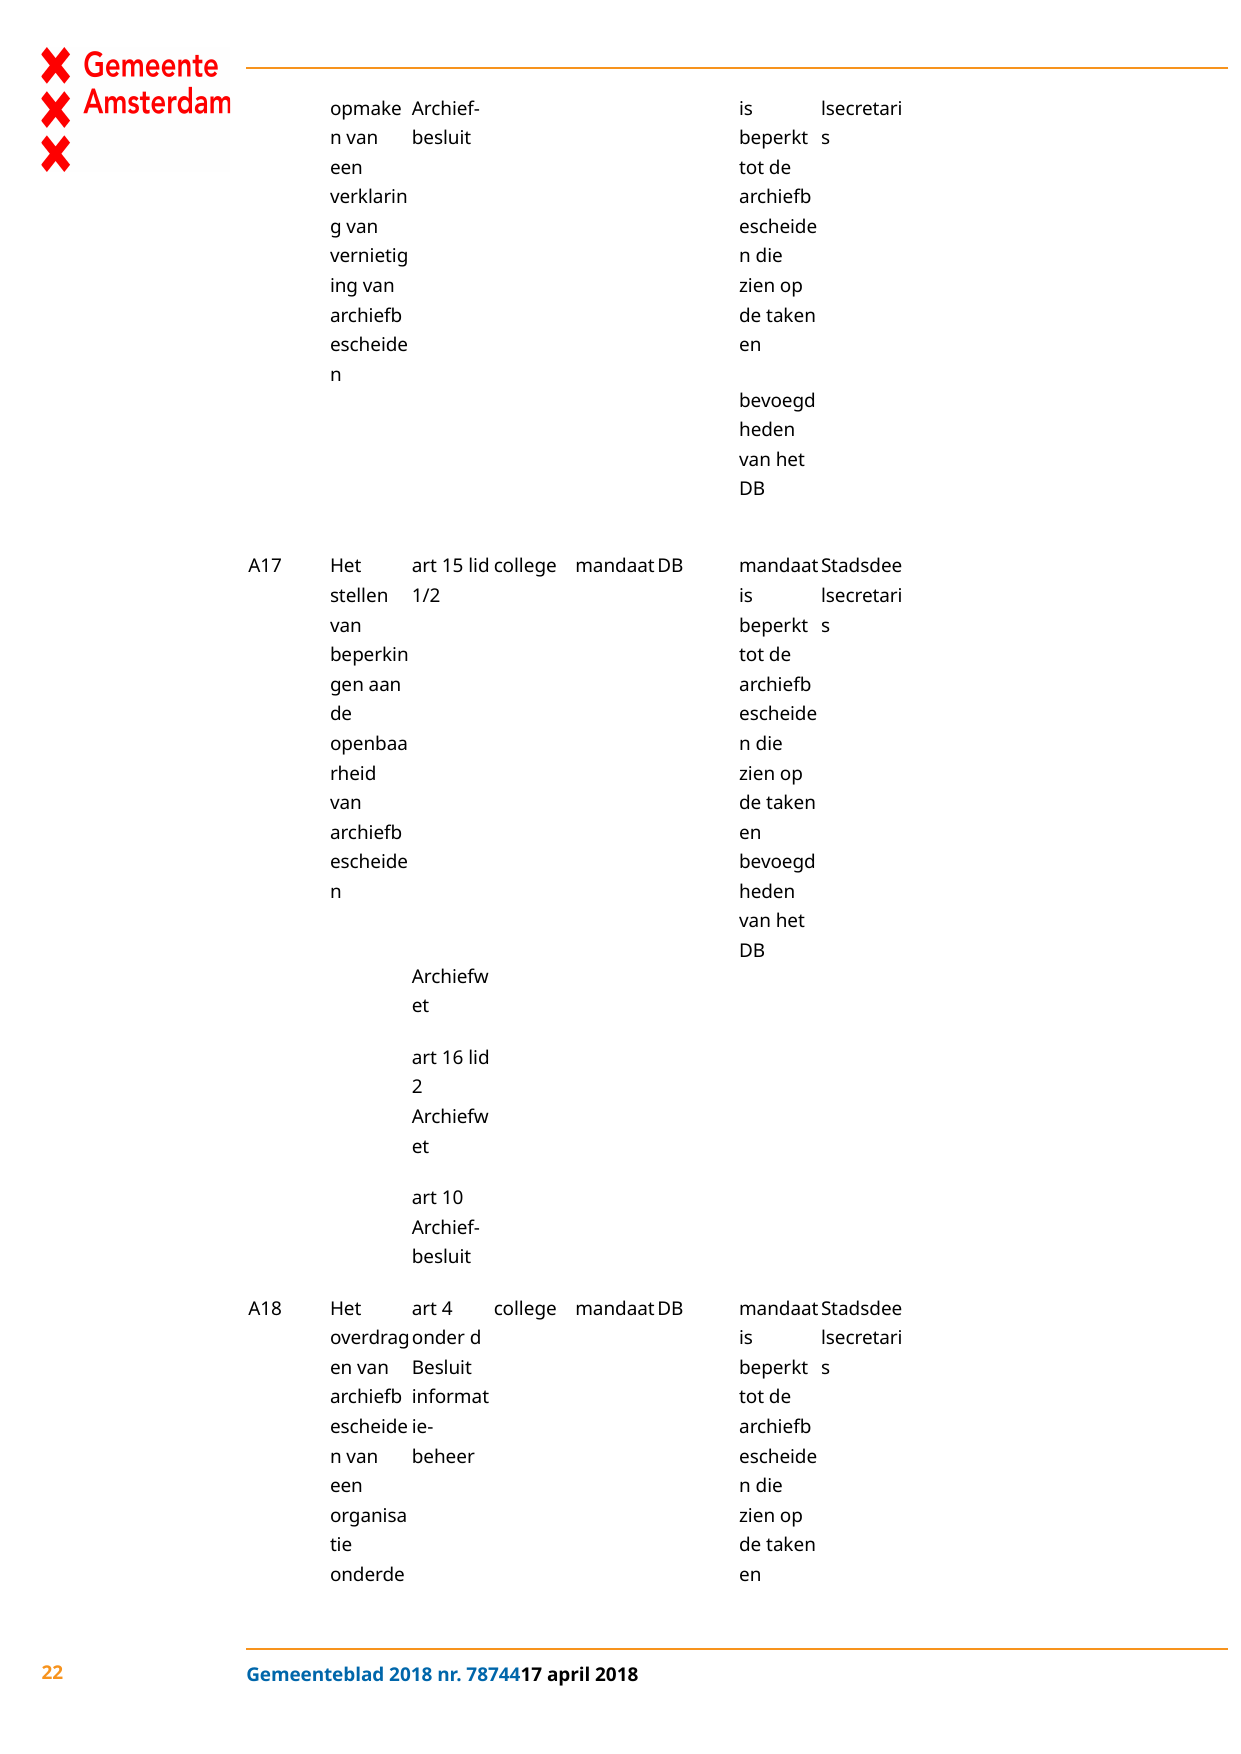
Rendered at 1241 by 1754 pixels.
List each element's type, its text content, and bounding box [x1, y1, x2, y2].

table_cell college [494, 1295, 575, 1587]
table_cell [248, 1018, 330, 1044]
table_cell [494, 527, 575, 553]
table_cell [657, 1159, 739, 1184]
table_cell [657, 1269, 739, 1295]
table_cell [248, 1184, 330, 1269]
table_cell [248, 1159, 330, 1184]
table_cell [657, 387, 739, 501]
table_cell [248, 963, 330, 1018]
table_cell [412, 527, 493, 553]
table_cell [575, 527, 657, 553]
table_cell [657, 95, 739, 387]
table_cell [906, 1295, 988, 1587]
table_cell [739, 1018, 821, 1044]
table_cell [575, 1159, 657, 1184]
table_cell [248, 387, 330, 501]
table_cell [906, 1044, 988, 1158]
table_cell [988, 963, 1070, 1018]
table_cell [739, 1044, 821, 1158]
table_cell [412, 1018, 493, 1044]
table_cell [821, 1018, 906, 1044]
table_cell [821, 1184, 906, 1269]
table_cell mandaat [575, 1295, 657, 1587]
table_cell [821, 501, 906, 527]
table_cell [412, 1269, 493, 1295]
table_cell mandaat [575, 553, 657, 963]
table_cell DB [657, 553, 739, 963]
table_cell [821, 527, 906, 553]
table_cell art 15 lid 1/2 [412, 553, 493, 963]
table_cell college [494, 553, 575, 963]
table_cell [494, 1184, 575, 1269]
table_cell [988, 501, 1070, 527]
table_cell [248, 95, 330, 387]
table_cell [739, 501, 821, 527]
table_cell [248, 527, 330, 553]
table_cell A18 [248, 1295, 330, 1587]
table_cell bevoegdheden van het DB [739, 387, 821, 501]
table_cell [821, 387, 906, 501]
table_cell [575, 95, 657, 387]
table_cell [494, 1044, 575, 1158]
table_cell [906, 1018, 988, 1044]
table_cell Archiefwet [412, 963, 493, 1018]
table_cell [657, 1044, 739, 1158]
table_cell [739, 1159, 821, 1184]
table_cell [330, 527, 412, 553]
table_cell [248, 1044, 330, 1158]
table_cell Archief-besluit [412, 95, 493, 387]
table_cell [494, 1269, 575, 1295]
table_cell [739, 1184, 821, 1269]
table_cell opmaken van een verklaring van vernietiging van archiefbescheiden [330, 95, 412, 387]
table_cell DB [657, 1295, 739, 1587]
table_cell art 16 lid 2 Archiefwet [412, 1044, 493, 1158]
table_cell Stadsdeelsecretaris [821, 553, 906, 963]
table_cell [906, 501, 988, 527]
table_cell [906, 387, 988, 501]
table_cell [494, 963, 575, 1018]
table_cell [330, 1018, 412, 1044]
table_cell mandaat is beperkt tot de archiefbescheiden die zien op de taken en [739, 1295, 821, 1587]
table_cell [988, 1044, 1070, 1158]
table_cell [330, 501, 412, 527]
table_cell lsecretaris [821, 95, 906, 387]
table_cell [412, 387, 493, 501]
table_cell [906, 527, 988, 553]
table_cell [330, 1159, 412, 1184]
table_cell [575, 1269, 657, 1295]
table_cell [906, 553, 988, 963]
table_cell [821, 963, 906, 1018]
table_cell [739, 527, 821, 553]
table_cell Het overdragen van archiefbescheiden van een organisatie onderde [330, 1295, 412, 1587]
table_cell [575, 1044, 657, 1158]
table_cell [330, 1184, 412, 1269]
table_cell [988, 1184, 1070, 1269]
table_cell [494, 1018, 575, 1044]
table_cell [739, 963, 821, 1018]
table_cell mandaat is beperkt tot de archiefbescheiden die zien op de taken en bevoegdheden van het DB [739, 553, 821, 963]
table_cell [657, 1184, 739, 1269]
table_cell [575, 1018, 657, 1044]
table_cell [988, 95, 1070, 387]
table_cell Stadsdeelsecretaris [821, 1295, 906, 1587]
table_cell [988, 527, 1070, 553]
table_cell [821, 1044, 906, 1158]
table_cell [988, 1159, 1070, 1184]
table_cell [330, 963, 412, 1018]
table_cell [821, 1159, 906, 1184]
table_cell [412, 1159, 493, 1184]
table_cell [494, 1159, 575, 1184]
table_cell art 4 onder d Besluit informatie-beheer [412, 1295, 493, 1587]
table_cell [906, 963, 988, 1018]
table_cell [248, 501, 330, 527]
table_cell [575, 1184, 657, 1269]
table_cell [657, 963, 739, 1018]
table_cell [494, 95, 575, 387]
table_cell [575, 963, 657, 1018]
table_cell [657, 527, 739, 553]
table_cell [988, 387, 1070, 501]
table_cell [906, 1269, 988, 1295]
table_cell [330, 1044, 412, 1158]
table_cell [657, 1018, 739, 1044]
table_cell [739, 1269, 821, 1295]
table_cell [330, 387, 412, 501]
table_cell [988, 1018, 1070, 1044]
table_cell [248, 1269, 330, 1295]
picture [41, 47, 231, 172]
table_cell is beperkt tot de archiefbescheiden die zien op de taken en [739, 95, 821, 387]
table_cell [575, 501, 657, 527]
table_cell [906, 1184, 988, 1269]
table_cell [988, 1269, 1070, 1295]
table_cell [988, 1295, 1070, 1587]
table_cell A17 [248, 553, 330, 963]
table_cell [988, 553, 1070, 963]
table_cell art 10 Archief-besluit [412, 1184, 493, 1269]
table_cell [494, 387, 575, 501]
table_cell [821, 1269, 906, 1295]
table_cell Het stellen van beperkingen aan de openbaarheid van archiefbescheiden [330, 553, 412, 963]
table_cell [575, 387, 657, 501]
table_cell [657, 501, 739, 527]
table_cell [412, 501, 493, 527]
table_cell [330, 1269, 412, 1295]
table_cell [494, 501, 575, 527]
table_cell [906, 1159, 988, 1184]
table_cell [906, 95, 988, 387]
